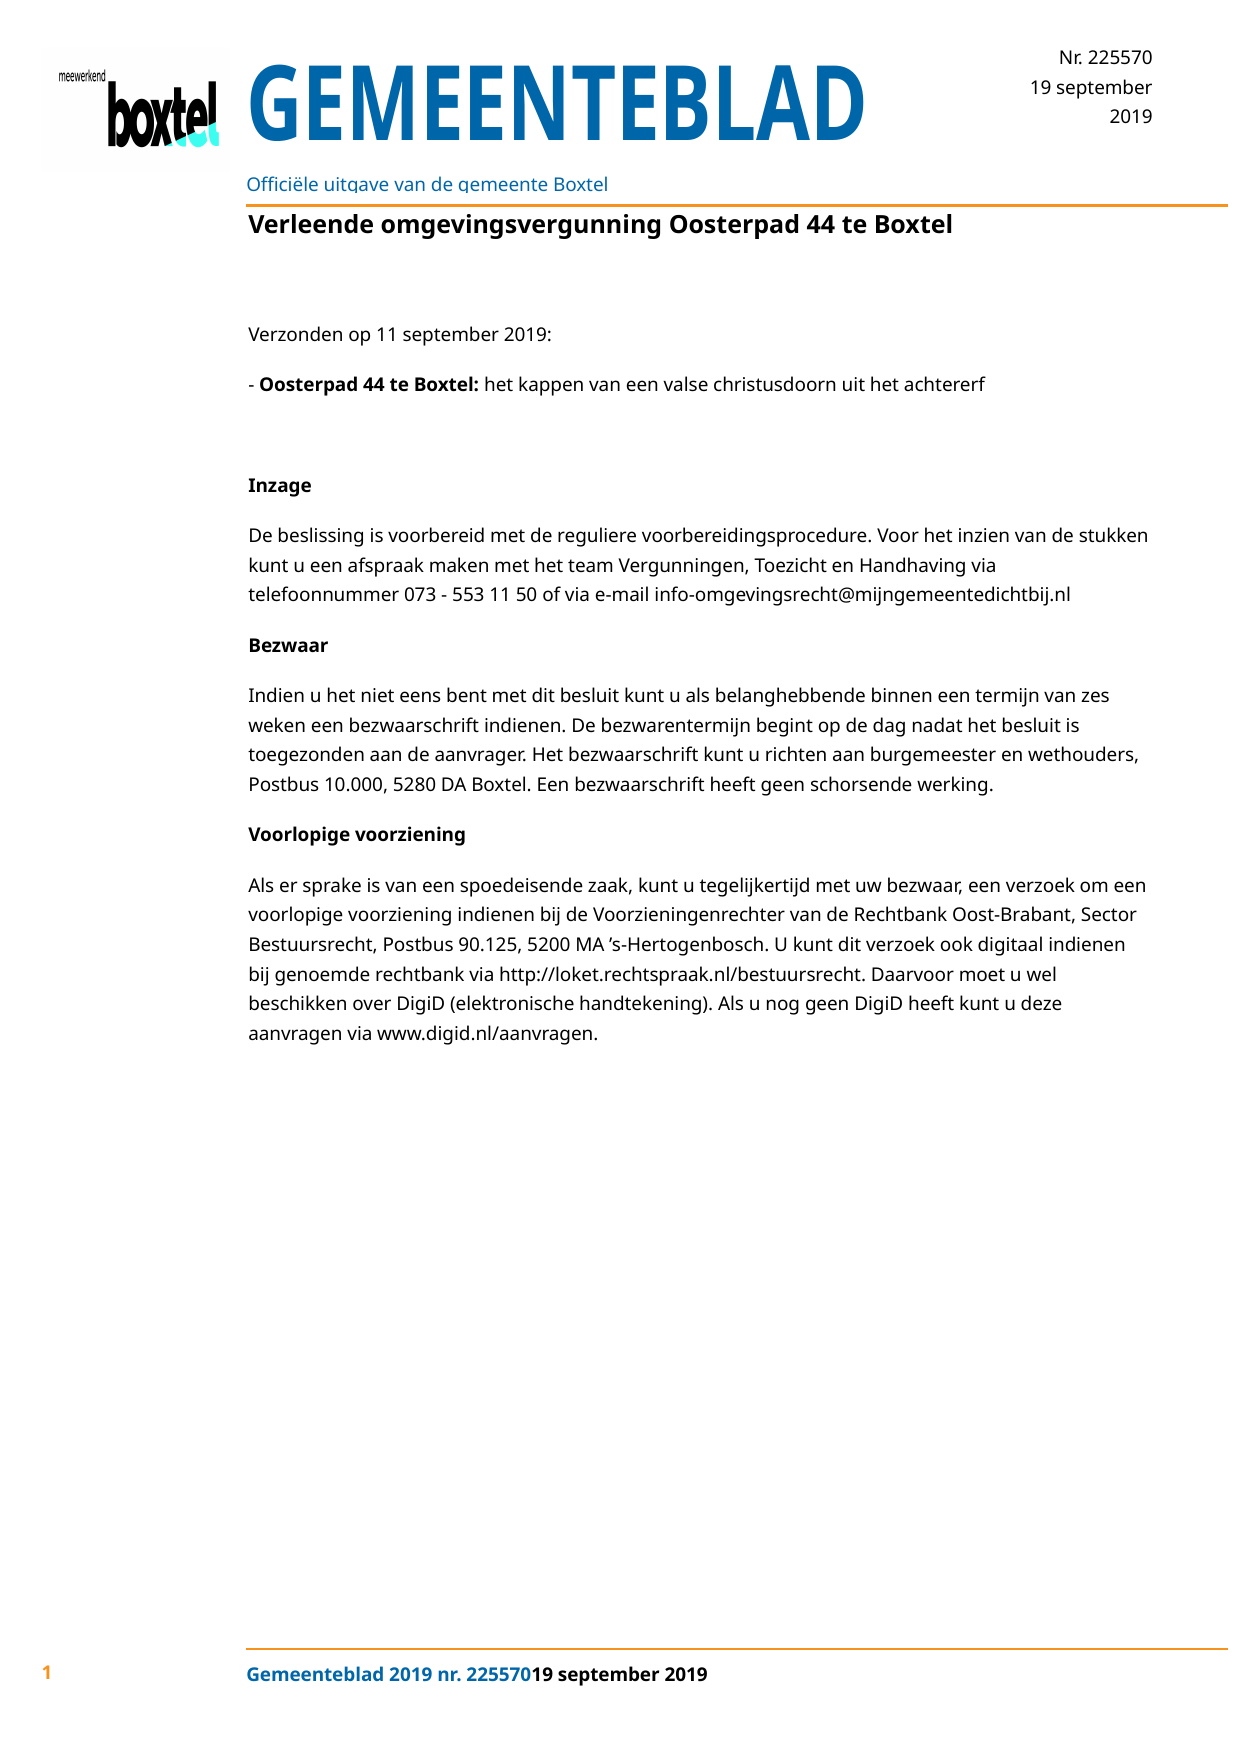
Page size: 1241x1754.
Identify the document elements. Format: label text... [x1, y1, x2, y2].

text Als er sprake is van een spoedeisende zaak, kunt u tegelijkertijd met uw bezwaar, een verzoek om een voorlopige voorziening indienen bij de Voorzieningenrechter van de Rechtbank Oost-Brabant, Sector Bestuursrecht, Postbus 90.125, 5200 MA ’s-Hertogenbosch. U kunt dit verzoek ook digitaal indienen bij genoemde rechtbank via http://loket.rechtspraak.nl/bestuursrecht. Daarvoor moet u wel beschikken over DigiD (elektronische handtekening). Als u nog geen DigiD heeft kunt u deze aanvragen via www.digid.nl/aanvragen. [248, 872, 1152, 1046]
text - Oosterpad 44 te Boxtel: het kappen van een valse christusdoorn uit het achtererf [248, 371, 1152, 397]
text Voorlopige voorziening [248, 822, 1152, 847]
text Bezwaar [248, 632, 1152, 658]
text Verzonden op 11 september 2019: [248, 321, 1152, 346]
text Verleende omgevingsvergunning Oosterpad 44 te Boxtel [248, 207, 1152, 241]
text Indien u het niet eens bent met dit besluit kunt u als belanghebbende binnen een termijn van zes weken een bezwaarschrift indienen. De bezwarentermijn begint op de dag nadat het besluit is toegezonden aan de aanvrager. Het bezwaarschrift kunt u richten aan burgemeester en wethouders, Postbus 10.000, 5280 DA Boxtel. Een bezwaarschrift heeft geen schorsende werking. [248, 682, 1152, 797]
text Inzage [248, 472, 1152, 498]
text De beslissing is voorbereid met de reguliere voorbereidingsprocedure. Voor het inzien van de stukken kunt u een afspraak maken met het team Vergunningen, Toezicht en Handhaving via telefoonnummer 073 - 553 11 50 of via e-mail info-omgevingsrecht@mijngemeentedichtbij.nl [248, 522, 1152, 607]
picture [41, 47, 231, 172]
